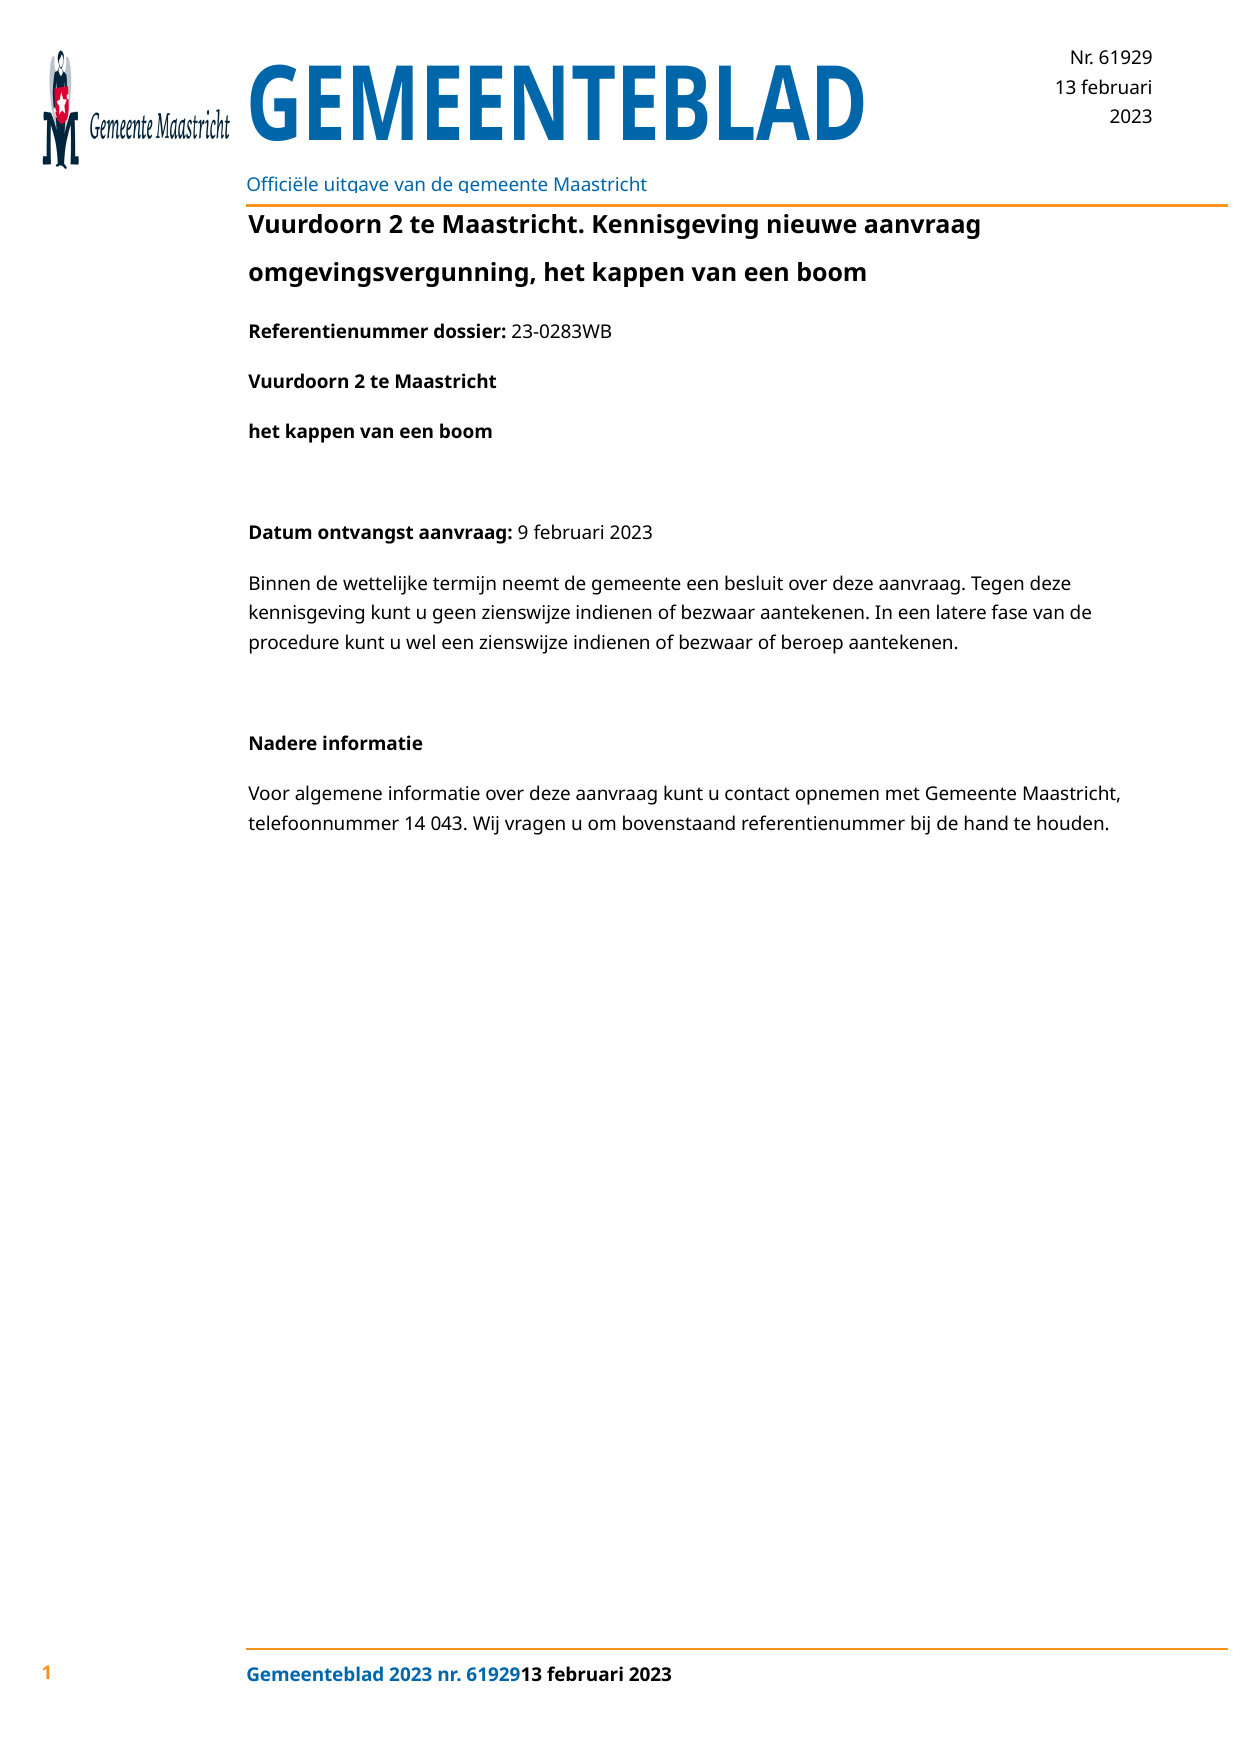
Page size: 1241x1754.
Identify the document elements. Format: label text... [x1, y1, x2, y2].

text Nadere informatie [248, 730, 1152, 756]
text het kappen van een boom [248, 419, 1152, 444]
text Voor algemene informatie over deze aanvraag kunt u contact opnemen met Gemeente Maastricht, telefoonnummer 14 043. Wij vragen u om bovenstaand referentienummer bij de hand te houden. [248, 780, 1152, 836]
text Referentienummer dossier: 23-0283WB [248, 318, 1152, 344]
text Vuurdoorn 2 te Maastricht. Kennisgeving nieuwe aanvraag omgevingsvergunning, het kappen van een boom [248, 207, 1152, 288]
text Binnen de wettelijke termijn neemt de gemeente een besluit over deze aanvraag. Tegen deze kennisgeving kunt u geen zienswijze indienen of bezwaar aantekenen. In een latere fase van de procedure kunt u wel een zienswijze indienen of bezwaar of beroep aantekenen. [248, 570, 1152, 655]
text Datum ontvangst aanvraag: 9 februari 2023 [248, 519, 1152, 545]
picture [41, 47, 231, 172]
text Vuurdoorn 2 te Maastricht [248, 368, 1152, 394]
